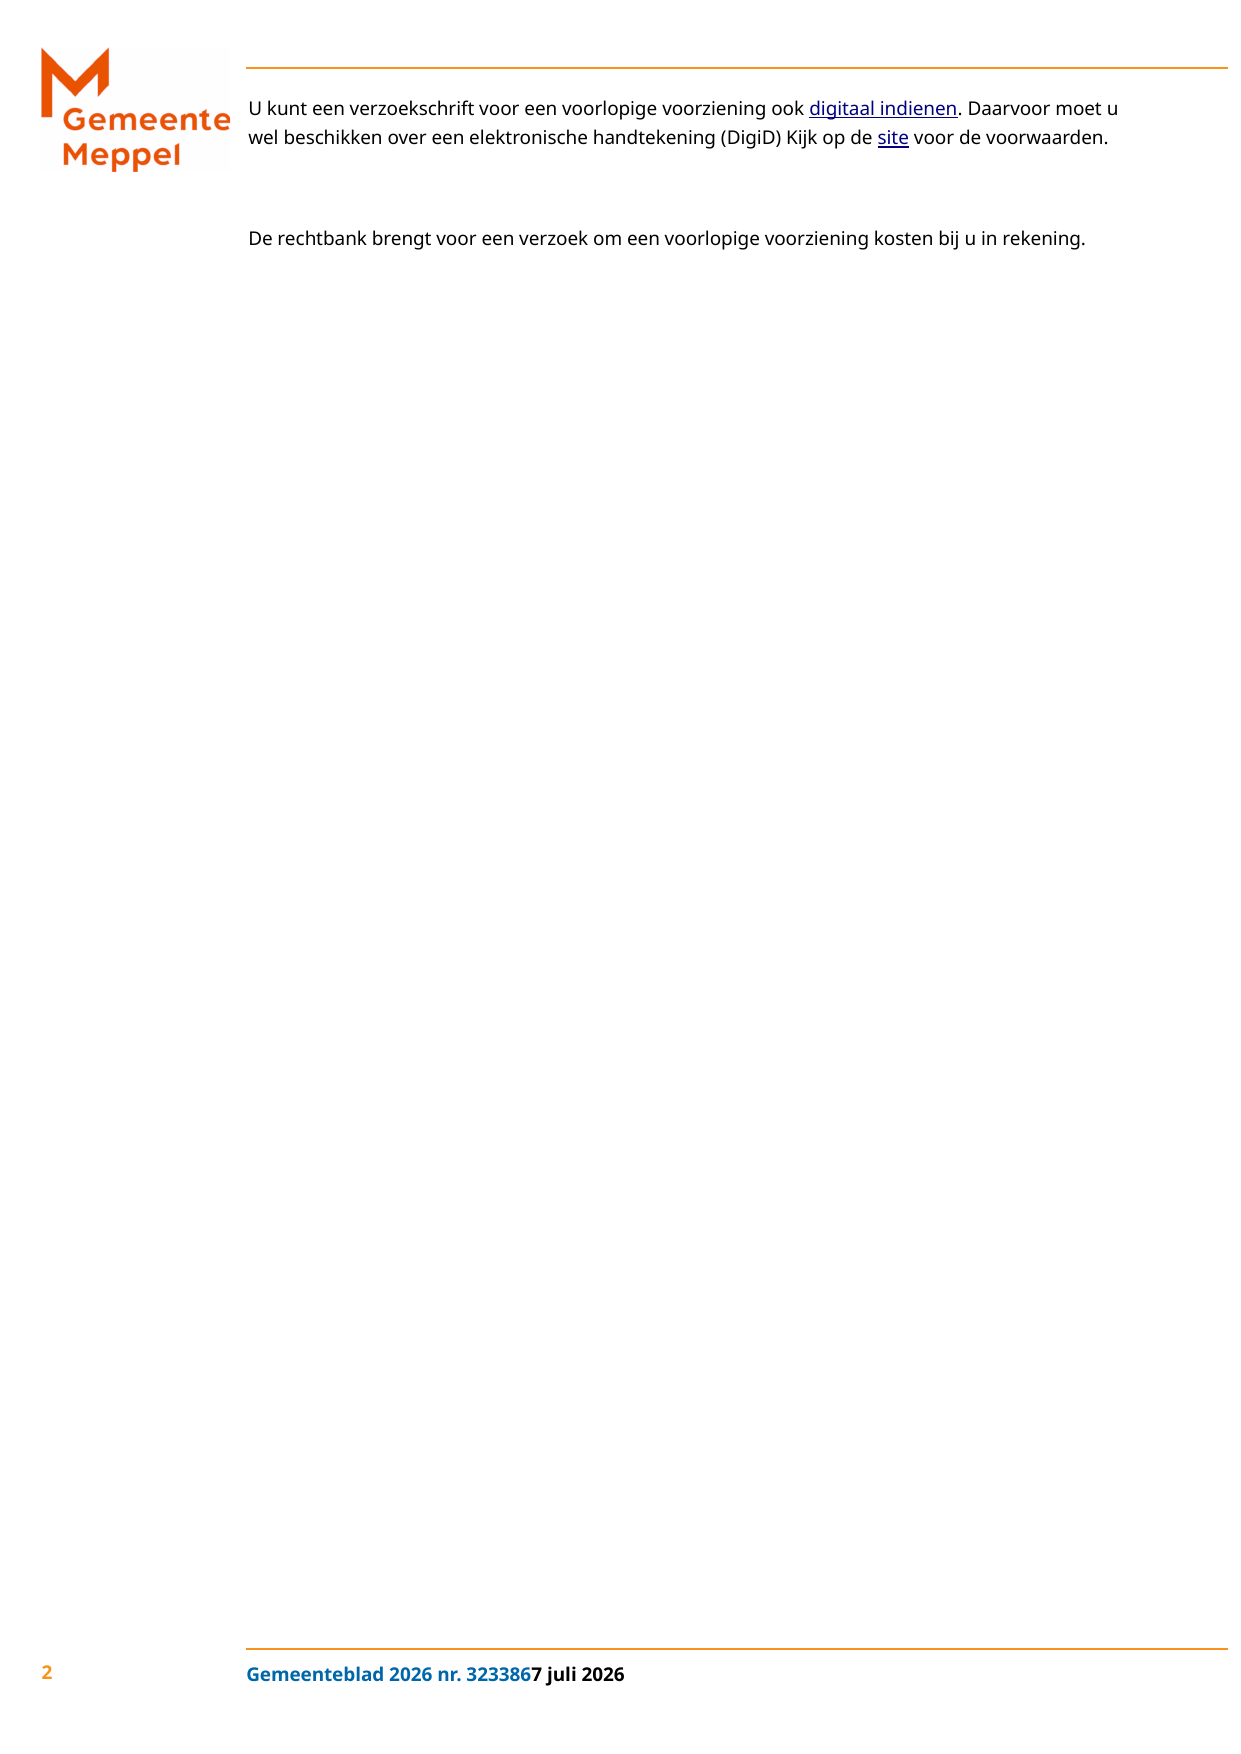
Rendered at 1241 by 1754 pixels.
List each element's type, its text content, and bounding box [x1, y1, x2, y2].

text De rechtbank brengt voor een verzoek om een voorlopige voorziening kosten bij u in rekening. [248, 225, 1152, 251]
picture [41, 47, 231, 172]
text U kunt een verzoekschrift voor een voorlopige voorziening ook digitaal indienen. Daarvoor moet u wel beschikken over een elektronische handtekening (DigiD) Kijk op de site voor de voorwaarden. [248, 95, 1152, 150]
